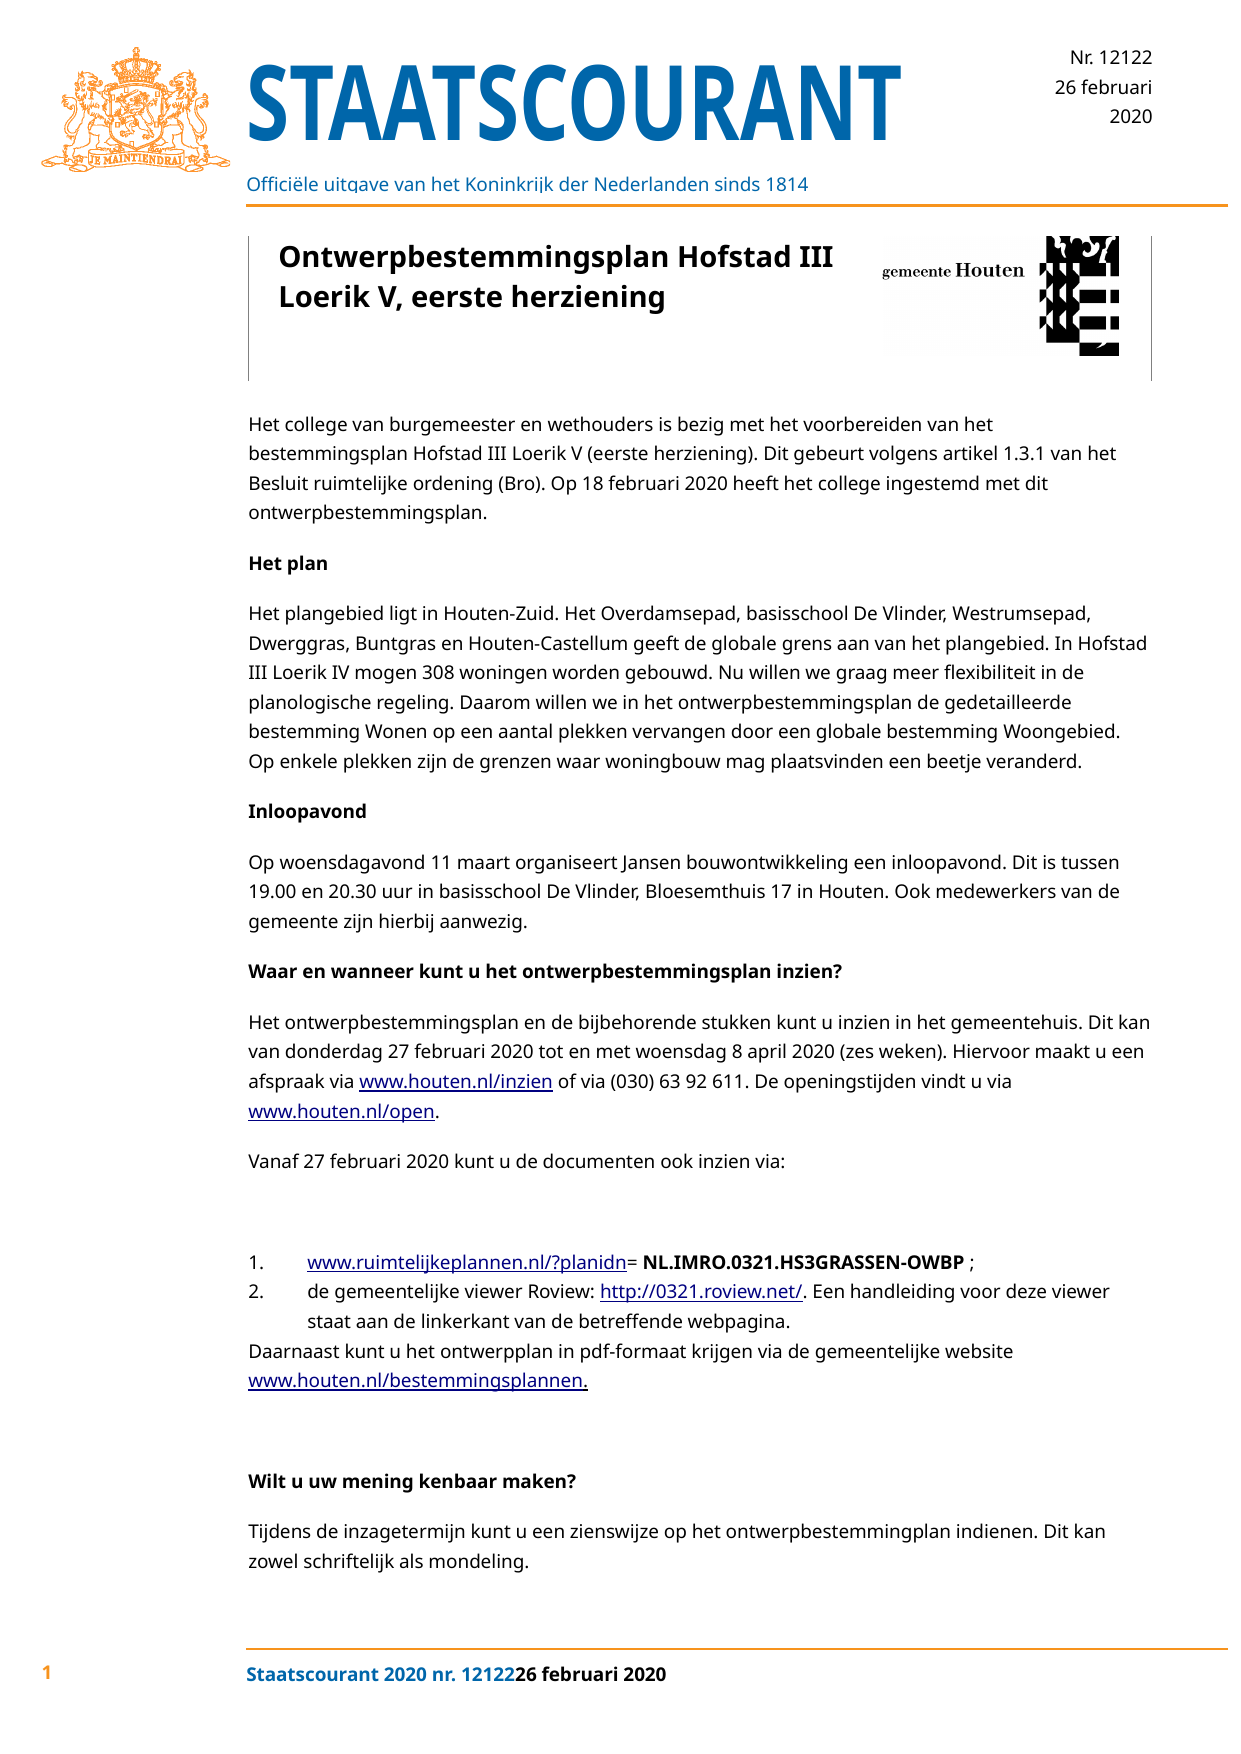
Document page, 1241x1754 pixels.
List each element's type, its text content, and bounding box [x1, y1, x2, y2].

table_header [850, 236, 1151, 381]
list www.ruimtelijkeplannen.nl/?planidn= NL.IMRO.0321.HS3GRASSEN-OWBP ; [248, 1249, 1152, 1275]
table_header Ontwerpbestemmingsplan Hofstad III Loerik V, eerste herziening [249, 236, 850, 381]
text Vanaf 27 februari 2020 kunt u de documenten ook inzien via: [248, 1148, 1152, 1174]
text Op woensdagavond 11 maart organiseert Jansen bouwontwikkeling een inloopavond. Dit is tussen 19.00 en 20.30 uur in basisschool De Vlinder, Bloesemthuis 17 in Houten. Ook medewerkers van de gemeente zijn hierbij aanwezig. [248, 849, 1152, 934]
text Waar en wanneer kunt u het ontwerpbestemmingsplan inzien? [248, 959, 1152, 984]
text Het plan [248, 550, 1152, 576]
picture [882, 236, 1119, 356]
text Tijdens de inzagetermijn kunt u een zienswijze op het ontwerpbestemmingplan indienen. Dit kan zowel schriftelijk als mondeling. [248, 1519, 1152, 1574]
picture [41, 47, 231, 172]
list de gemeentelijke viewer Roview: http://0321.roview.net/. Een handleiding voor deze viewer staat aan de linkerkant van de betreffende webpagina. [248, 1279, 1152, 1334]
text Het ontwerpbestemmingsplan en de bijbehorende stukken kunt u inzien in het gemeentehuis. Dit kan van donderdag 27 februari 2020 tot en met woensdag 8 april 2020 (zes weken). Hiervoor maakt u een afspraak via www.houten.nl/inzien of via (030) 63 92 611. De openingstijden vindt u via www.houten.nl/open. [248, 1009, 1152, 1123]
text Daarnaast kunt u het ontwerpplan in pdf-formaat krijgen via de gemeentelijke website www.houten.nl/bestemmingsplannen. [248, 1338, 1152, 1393]
text Het plangebied ligt in Houten-Zuid. Het Overdamsepad, basisschool De Vlinder, Westrumsepad, Dwerggras, Buntgras en Houten-Castellum geeft de globale grens aan van het plangebied. In Hofstad III Loerik IV mogen 308 woningen worden gebouwd. Nu willen we graag meer flexibiliteit in de planologische regeling. Daarom willen we in het ontwerpbestemmingsplan de gedetailleerde bestemming Wonen op een aantal plekken vervangen door een globale bestemming Woongebied. Op enkele plekken zijn de grenzen waar woningbouw mag plaatsvinden een beetje veranderd. [248, 600, 1152, 774]
text Wilt u uw mening kenbaar maken? [248, 1468, 1152, 1494]
text Inloopavond [248, 799, 1152, 824]
text Het college van burgemeester en wethouders is bezig met het voorbereiden van het bestemmingsplan Hofstad III Loerik V (eerste herziening). Dit gebeurt volgens artikel 1.3.1 van het Besluit ruimtelijke ordening (Bro). Op 18 februari 2020 heeft het college ingestemd met dit ontwerpbestemmingsplan. [248, 411, 1152, 525]
